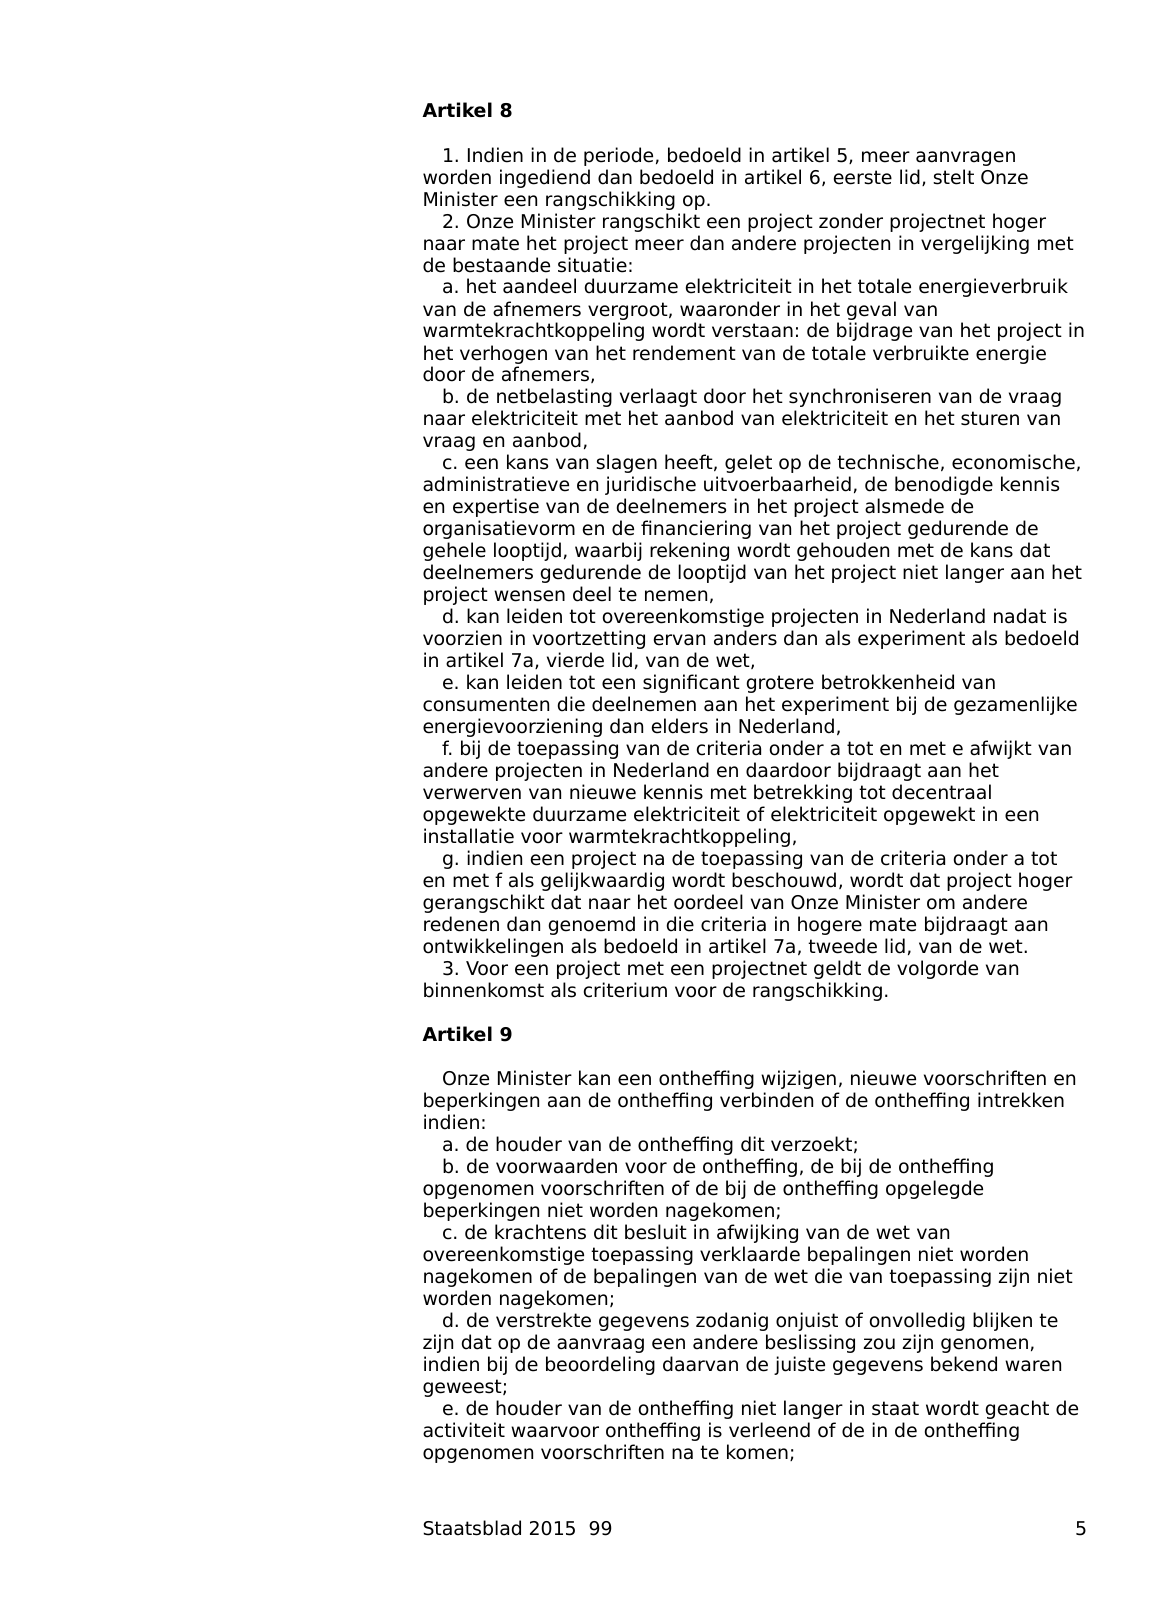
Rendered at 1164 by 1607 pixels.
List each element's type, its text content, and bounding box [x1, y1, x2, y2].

subtitle Artikel 8 [422, 100, 1087, 122]
text 1. Indien in de periode, bedoeld in artikel 5, meer aanvragen worden ingediend dan bedoeld in artikel 6, eerste lid, stelt Onze Minister een rangschikking op. [422, 144, 1087, 211]
text a. het aandeel duurzame elektriciteit in het totale energieverbruik van de afnemers vergroot, waaronder in het geval van warmtekrachtkoppeling wordt verstaan: de bijdrage van het project in het verhogen van het rendement van de totale verbruikte energie door de afnemers, [422, 276, 1087, 386]
text 3. Voor een project met een projectnet geldt de volgorde van binnenkomst als criterium voor de rangschikking. [422, 958, 1087, 1002]
text d. kan leiden tot overeenkomstige projecten in Nederland nadat is voorzien in voortzetting ervan anders dan als experiment als bedoeld in artikel 7a, vierde lid, van de wet, [422, 606, 1087, 672]
text Onze Minister kan een ontheffing wijzigen, nieuwe voorschriften en beperkingen aan de ontheffing verbinden of de ontheffing intrekken indien: [422, 1068, 1087, 1134]
text b. de netbelasting verlaagt door het synchroniseren van de vraag naar elektriciteit met het aanbod van elektriciteit en het sturen van vraag en aanbod, [422, 386, 1087, 452]
text c. een kans van slagen heeft, gelet op de technische, economische, administratieve en juridische uitvoerbaarheid, de benodigde kennis en expertise van de deelnemers in het project alsmede de organisatievorm en de financiering van het project gedurende de gehele looptijd, waarbij rekening wordt gehouden met de kans dat deelnemers gedurende de looptijd van het project niet langer aan het project wensen deel te nemen, [422, 452, 1087, 606]
text a. de houder van de ontheffing dit verzoekt; [422, 1134, 1087, 1156]
text e. de houder van de ontheffing niet langer in staat wordt geacht de activiteit waarvoor ontheffing is verleend of de in de ontheffing opgenomen voorschriften na te komen; [422, 1398, 1087, 1464]
subtitle Artikel 9 [422, 1024, 1087, 1046]
text c. de krachtens dit besluit in afwijking van de wet van overeenkomstige toepassing verklaarde bepalingen niet worden nagekomen of de bepalingen van de wet die van toepassing zijn niet worden nagekomen; [422, 1222, 1087, 1310]
text b. de voorwaarden voor de ontheffing, de bij de ontheffing opgenomen voorschriften of de bij de ontheffing opgelegde beperkingen niet worden nagekomen; [422, 1156, 1087, 1222]
text d. de verstrekte gegevens zodanig onjuist of onvolledig blijken te zijn dat op de aanvraag een andere beslissing zou zijn genomen, indien bij de beoordeling daarvan de juiste gegevens bekend waren geweest; [422, 1310, 1087, 1398]
text 2. Onze Minister rangschikt een project zonder projectnet hoger naar mate het project meer dan andere projecten in vergelijking met de bestaande situatie: [422, 211, 1087, 276]
text e. kan leiden tot een significant grotere betrokkenheid van consumenten die deelnemen aan het experiment bij de gezamenlijke energievoorziening dan elders in Nederland, [422, 672, 1087, 738]
text g. indien een project na de toepassing van de criteria onder a tot en met f als gelijkwaardig wordt beschouwd, wordt dat project hoger gerangschikt dat naar het oordeel van Onze Minister om andere redenen dan genoemd in die criteria in hogere mate bijdraagt aan ontwikkelingen als bedoeld in artikel 7a, tweede lid, van de wet. [422, 848, 1087, 958]
text f. bij de toepassing van de criteria onder a tot en met e afwijkt van andere projecten in Nederland en daardoor bijdraagt aan het verwerven van nieuwe kennis met betrekking tot decentraal opgewekte duurzame elektriciteit of elektriciteit opgewekt in een installatie voor warmtekrachtkoppeling, [422, 738, 1087, 848]
